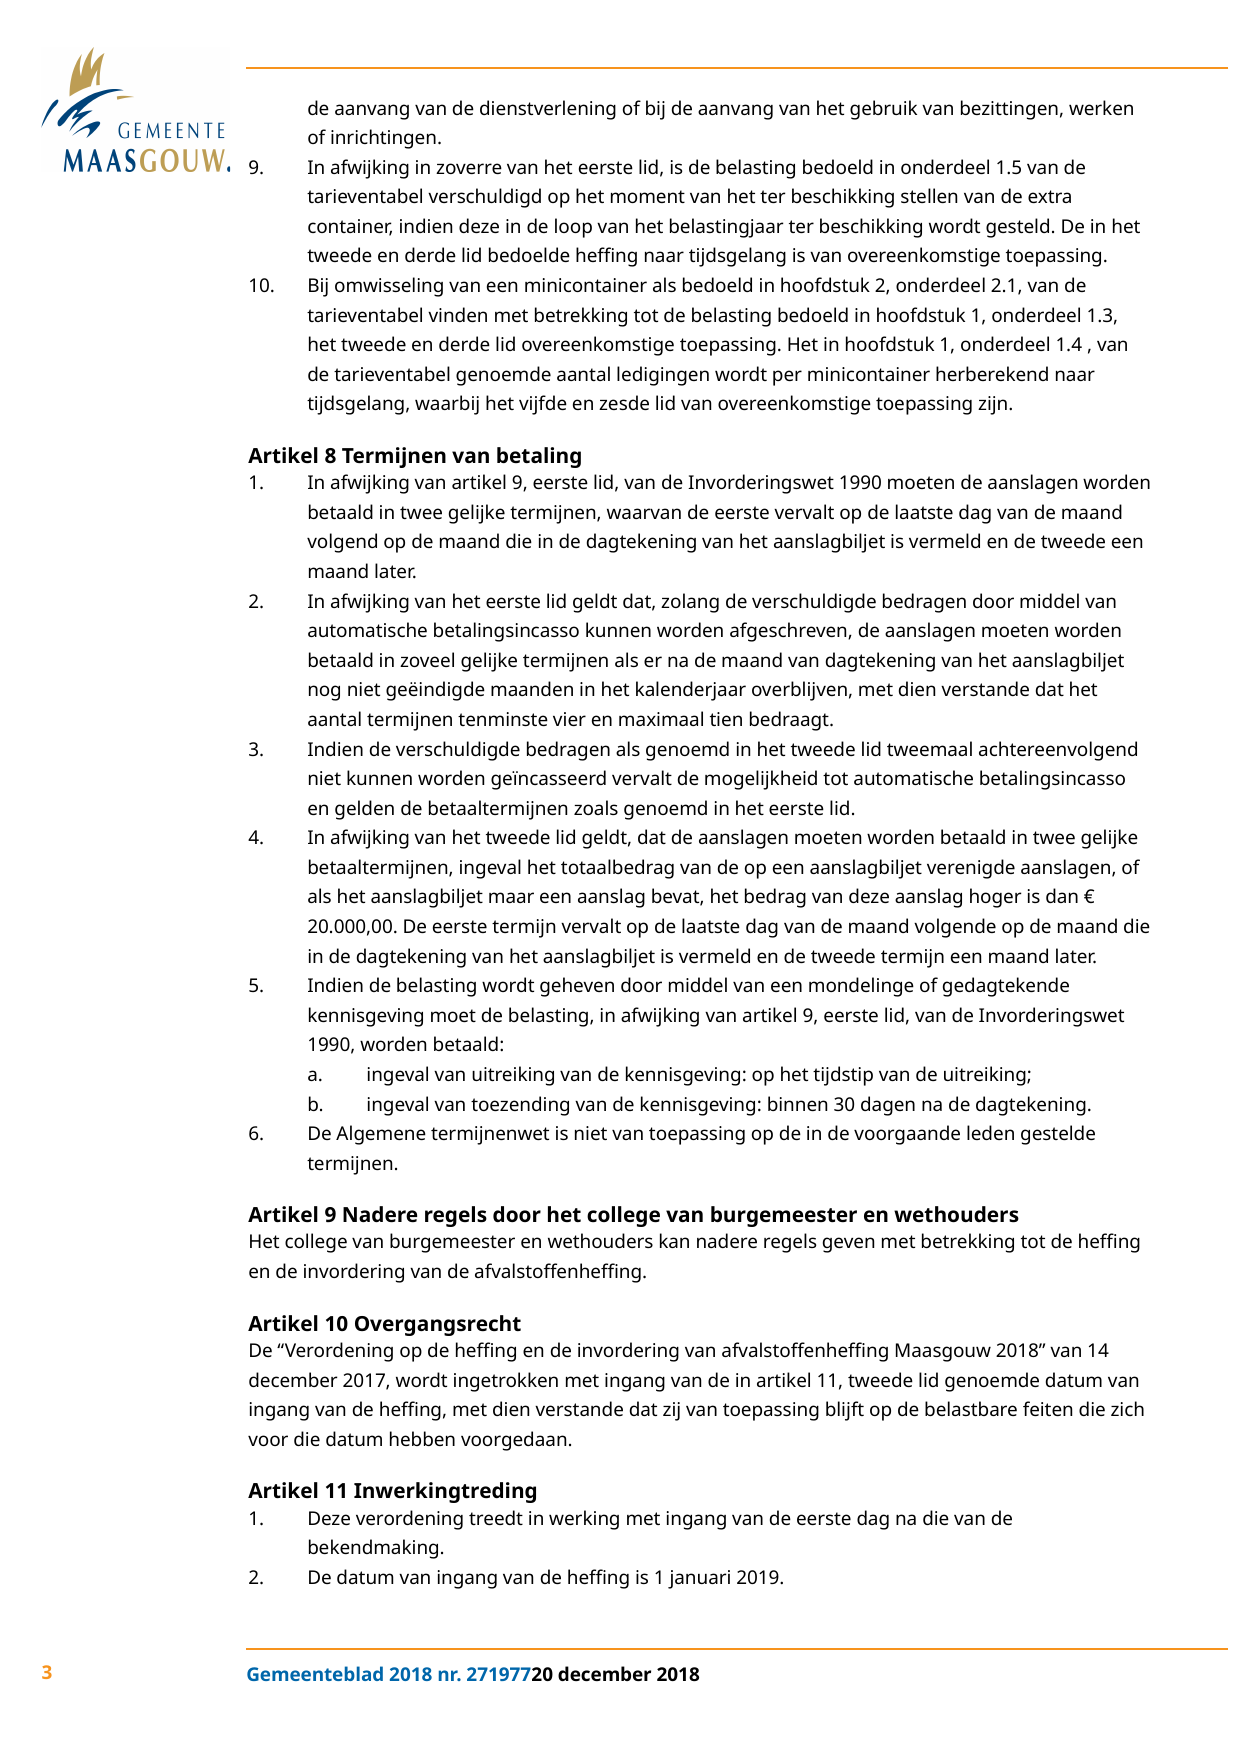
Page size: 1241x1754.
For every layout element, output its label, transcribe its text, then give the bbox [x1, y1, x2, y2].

list Bij omwisseling van een minicontainer als bedoeld in hoofdstuk 2, onderdeel 2.1, van de tarieventabel vinden met betrekking tot de belasting bedoeld in hoofdstuk 1, onderdeel 1.3, het tweede en derde lid overeenkomstige toepassing. Het in hoofdstuk 1, onderdeel 1.4 , van de tarieventabel genoemde aantal ledigingen wordt per minicontainer herberekend naar tijdsgelang, waarbij het vijfde en zesde lid van overeenkomstige toepassing zijn. [248, 272, 1152, 416]
list De datum van ingang van de heffing is 1 januari 2019. [248, 1564, 1152, 1590]
list de aanvang van de dienstverlening of bij de aanvang van het gebruik van bezittingen, werken of inrichtingen. [248, 95, 1152, 150]
text Het college van burgemeester en wethouders kan nadere regels geven met betrekking tot de heffing en de invordering van de afvalstoffenheffing. [248, 1229, 1152, 1284]
list Deze verordening treedt in werking met ingang van de eerste dag na die van de bekendmaking. [248, 1505, 1152, 1560]
list In afwijking van artikel 9, eerste lid, van de Invorderingswet 1990 moeten de aanslagen worden betaald in twee gelijke termijnen, waarvan de eerste vervalt op de laatste dag van de maand volgend op de maand die in de dagtekening van het aanslagbiljet is vermeld en de tweede een maand later. [248, 469, 1152, 584]
picture [41, 47, 231, 172]
list ingeval van toezending van de kennisgeving: binnen 30 dagen na de dagtekening. [307, 1091, 1152, 1116]
list Indien de verschuldigde bedragen als genoemd in het tweede lid tweemaal achtereenvolgend niet kunnen worden geïncasseerd vervalt de mogelijkheid tot automatische betalingsincasso en gelden de betaaltermijnen zoals genoemd in het eerste lid. [248, 736, 1152, 821]
text De “Verordening op de heffing en de invordering van afvalstoffenheffing Maasgouw 2018” van 14 december 2017, wordt ingetrokken met ingang van de in artikel 11, tweede lid genoemde datum van ingang van de heffing, met dien verstande dat zij van toepassing blijft op de belastbare feiten die zich voor die datum hebben voorgedaan. [248, 1337, 1152, 1452]
list In afwijking in zoverre van het eerste lid, is de belasting bedoeld in onderdeel 1.5 van de tarieventabel verschuldigd op het moment van het ter beschikking stellen van de extra container, indien deze in de loop van het belastingjaar ter beschikking wordt gesteld. De in het tweede en derde lid bedoelde heffing naar tijdsgelang is van overeenkomstige toepassing. [248, 154, 1152, 268]
list De Algemene termijnenwet is niet van toepassing op de in de voorgaande leden gestelde termijnen. [248, 1120, 1152, 1176]
text Artikel 9 Nadere regels door het college van burgemeester en wethouders [248, 1200, 1152, 1229]
text Artikel 10 Overgangsrecht [248, 1309, 1152, 1337]
list In afwijking van het eerste lid geldt dat, zolang de verschuldigde bedragen door middel van automatische betalingsincasso kunnen worden afgeschreven, de aanslagen moeten worden betaald in zoveel gelijke termijnen als er na de maand van dagtekening van het aanslagbiljet nog niet geëindigde maanden in het kalenderjaar overblijven, met dien verstande dat het aantal termijnen tenminste vier en maximaal tien bedraagt. [248, 588, 1152, 732]
list In afwijking van het tweede lid geldt, dat de aanslagen moeten worden betaald in twee gelijke betaaltermijnen, ingeval het totaalbedrag van de op een aanslagbiljet verenigde aanslagen, of als het aanslagbiljet maar een aanslag bevat, het bedrag van deze aanslag hoger is dan € 20.000,00. De eerste termijn vervalt op de laatste dag van de maand volgende op de maand die in de dagtekening van het aanslagbiljet is vermeld en de tweede termijn een maand later. [248, 824, 1152, 968]
text Artikel 11 Inwerkingtreding [248, 1476, 1152, 1505]
list Indien de belasting wordt geheven door middel van een mondelinge of gedagtekende kennisgeving moet de belasting, in afwijking van artikel 9, eerste lid, van de Invorderingswet 1990, worden betaald: [248, 972, 1152, 1057]
text Artikel 8 Termijnen van betaling [248, 441, 1152, 469]
list ingeval van uitreiking van de kennisgeving: op het tijdstip van de uitreiking; [307, 1061, 1152, 1087]
